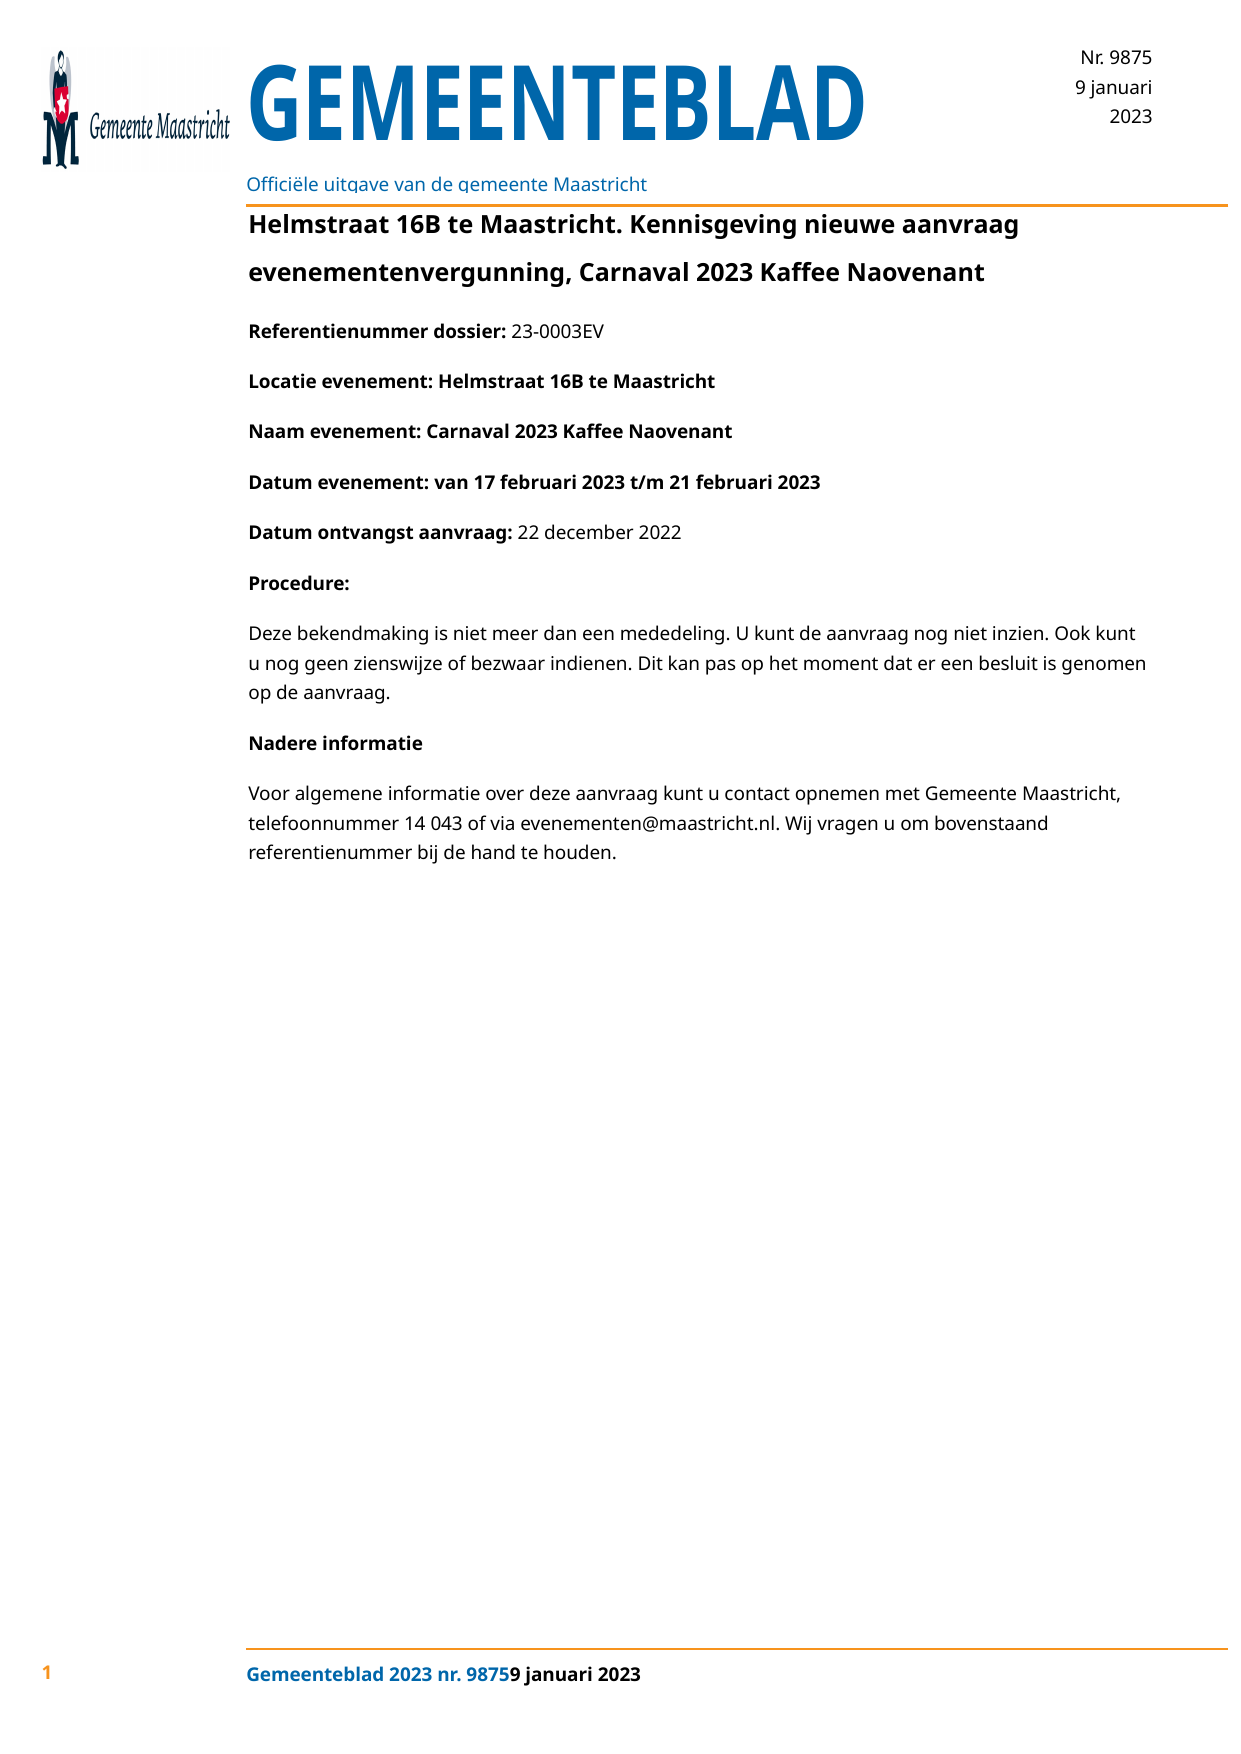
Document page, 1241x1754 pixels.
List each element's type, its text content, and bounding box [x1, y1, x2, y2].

text Deze bekendmaking is niet meer dan een mededeling. U kunt de aanvraag nog niet inzien. Ook kunt u nog geen zienswijze of bezwaar indienen. Dit kan pas op het moment dat er een besluit is genomen op de aanvraag. [248, 620, 1152, 705]
text Voor algemene informatie over deze aanvraag kunt u contact opnemen met Gemeente Maastricht, telefoonnummer 14 043 of via evenementen@maastricht.nl. Wij vragen u om bovenstaand referentienummer bij de hand te houden. [248, 780, 1152, 865]
picture [41, 47, 231, 172]
text Helmstraat 16B te Maastricht. Kennisgeving nieuwe aanvraag evenementenvergunning, Carnaval 2023 Kaffee Naovenant [248, 207, 1152, 288]
text Procedure: [248, 570, 1152, 596]
text Datum ontvangst aanvraag: 22 december 2022 [248, 519, 1152, 545]
text Nadere informatie [248, 730, 1152, 756]
text Locatie evenement: Helmstraat 16B te Maastricht [248, 368, 1152, 394]
text Datum evenement: van 17 februari 2023 t/m 21 februari 2023 [248, 469, 1152, 495]
text Referentienummer dossier: 23-0003EV [248, 318, 1152, 344]
text Naam evenement: Carnaval 2023 Kaffee Naovenant [248, 419, 1152, 444]
